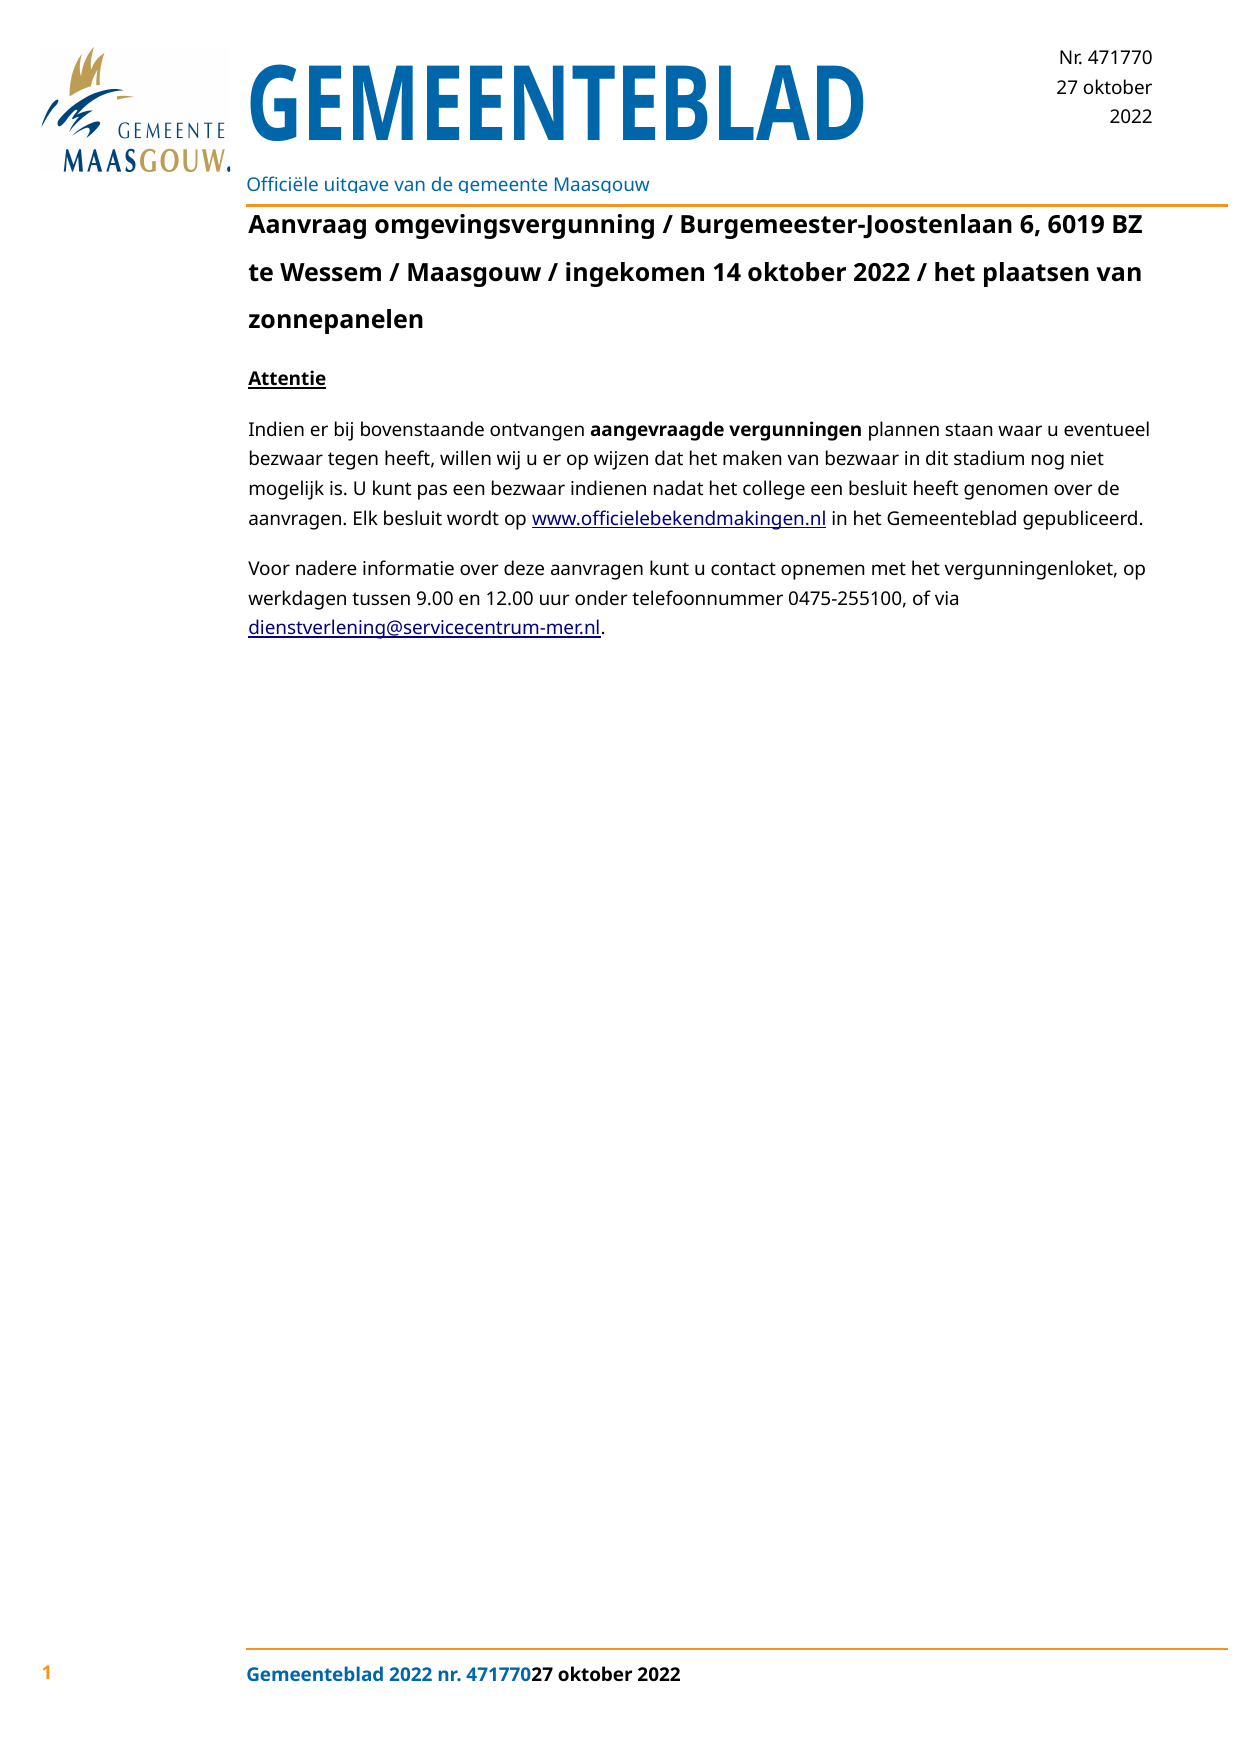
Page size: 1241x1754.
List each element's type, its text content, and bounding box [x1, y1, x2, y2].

text Aanvraag omgevingsvergunning / Burgemeester-Joostenlaan 6, 6019 BZ te Wessem / Maasgouw / ingekomen 14 oktober 2022 / het plaatsen van zonnepanelen [248, 207, 1152, 336]
text Indien er bij bovenstaande ontvangen aangevraagde vergunningen plannen staan waar u eventueel bezwaar tegen heeft, willen wij u er op wijzen dat het maken van bezwaar in dit stadium nog niet mogelijk is. U kunt pas een bezwaar indienen nadat het college een besluit heeft genomen over de aanvragen. Elk besluit wordt op www.officielebekendmakingen.nl in het Gemeenteblad gepubliceerd. [248, 416, 1152, 530]
text Attentie [248, 366, 1152, 391]
picture [41, 47, 231, 172]
text Voor nadere informatie over deze aanvragen kunt u contact opnemen met het vergunningenloket, op werkdagen tussen 9.00 en 12.00 uur onder telefoonnummer 0475-255100, of via dienstverlening@servicecentrum-mer.nl. [248, 555, 1152, 640]
